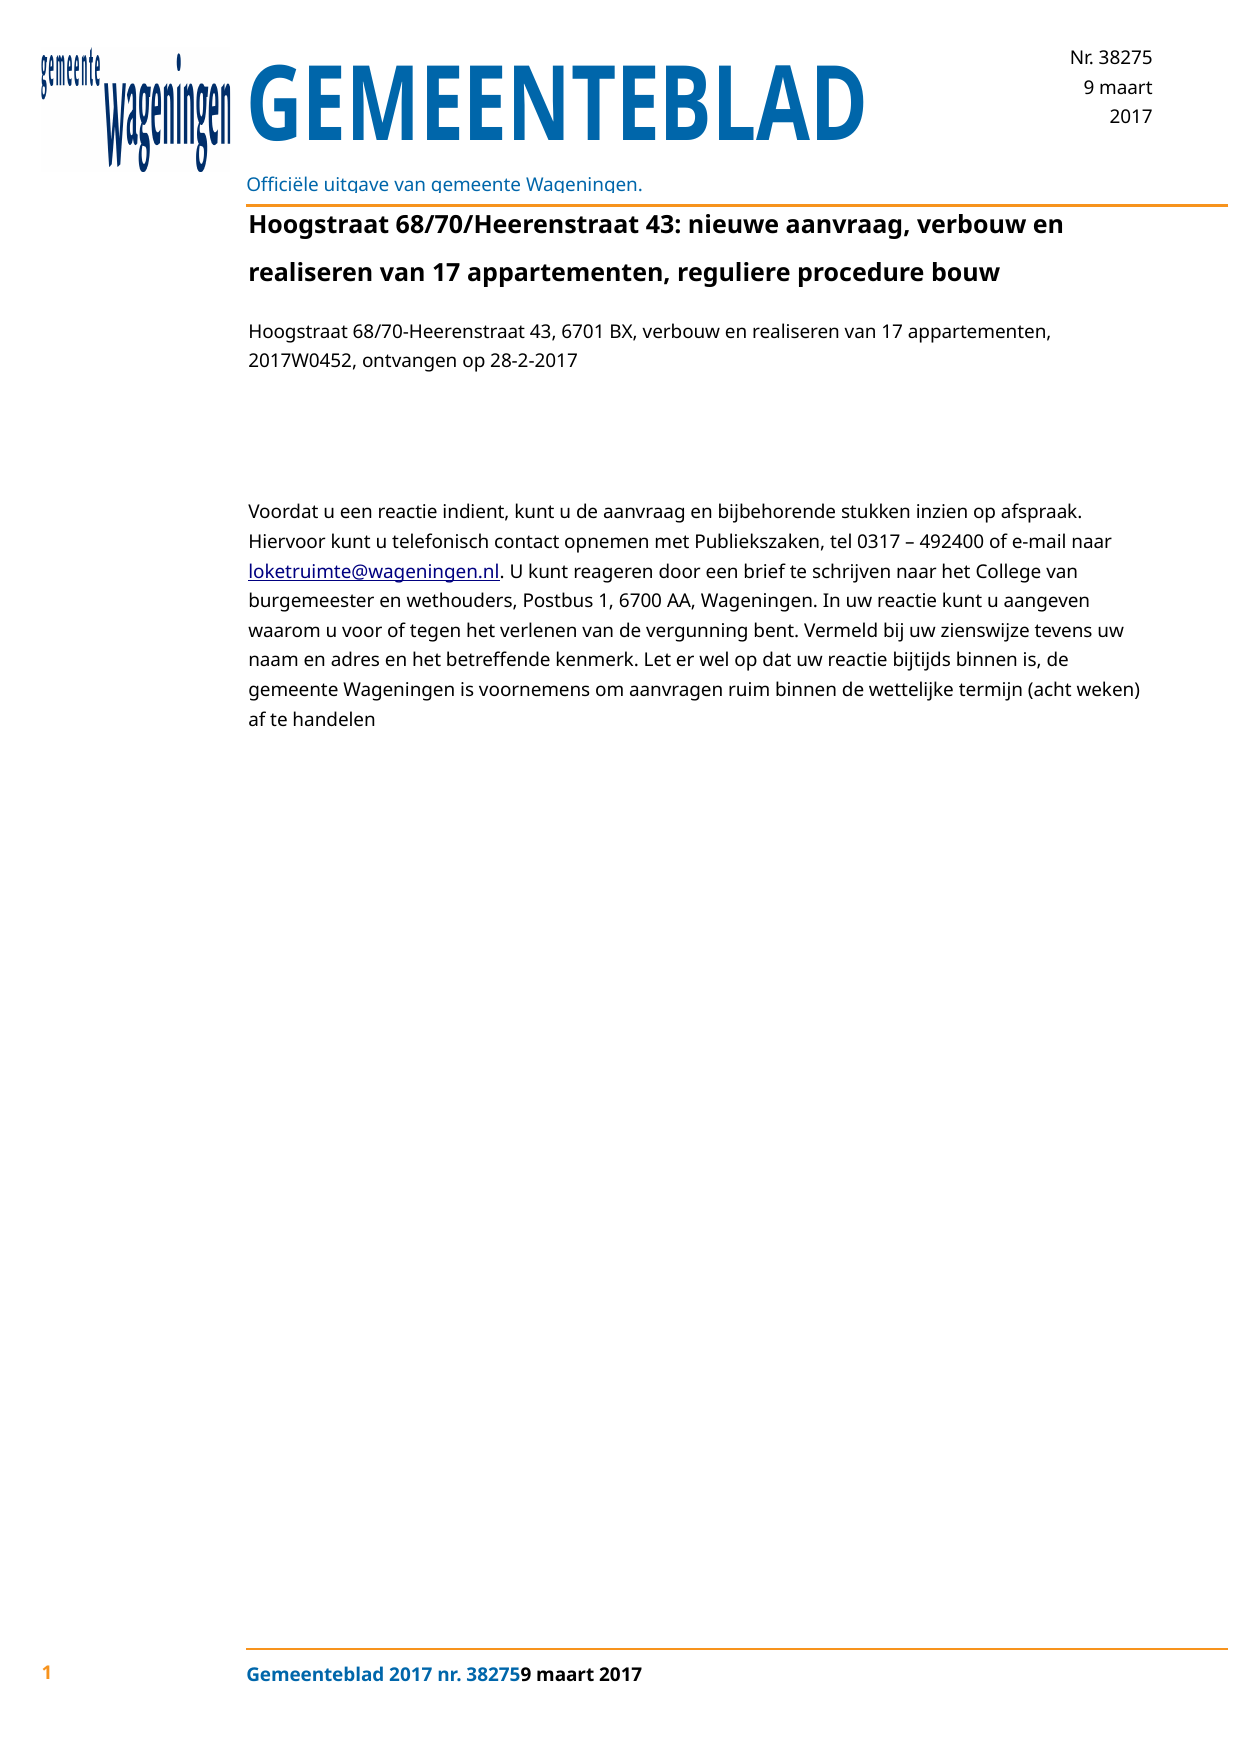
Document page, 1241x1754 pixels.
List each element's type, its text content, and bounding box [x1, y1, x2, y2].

text Voordat u een reactie indient, kunt u de aanvraag en bijbehorende stukken inzien op afspraak. Hiervoor kunt u telefonisch contact opnemen met Publiekszaken, tel 0317 – 492400 of e-mail naar loketruimte@wageningen.nl. U kunt reageren door een brief te schrijven naar het College van burgemeester en wethouders, Postbus 1, 6700 AA, Wageningen. In uw reactie kunt u aangeven waarom u voor of tegen het verlenen van de vergunning bent. Vermeld bij uw zienswijze tevens uw naam en adres en het betreffende kenmerk. Let er wel op dat uw reactie bijtijds binnen is, de gemeente Wageningen is voornemens om aanvragen ruim binnen de wettelijke termijn (acht weken) af te handelen [248, 499, 1152, 732]
text Hoogstraat 68/70/Heerenstraat 43: nieuwe aanvraag, verbouw en realiseren van 17 appartementen, reguliere procedure bouw [248, 207, 1152, 288]
picture [41, 47, 231, 172]
text Hoogstraat 68/70-Heerenstraat 43, 6701 BX, verbouw en realiseren van 17 appartementen, 2017W0452, ontvangen op 28-2-2017 [248, 318, 1152, 373]
